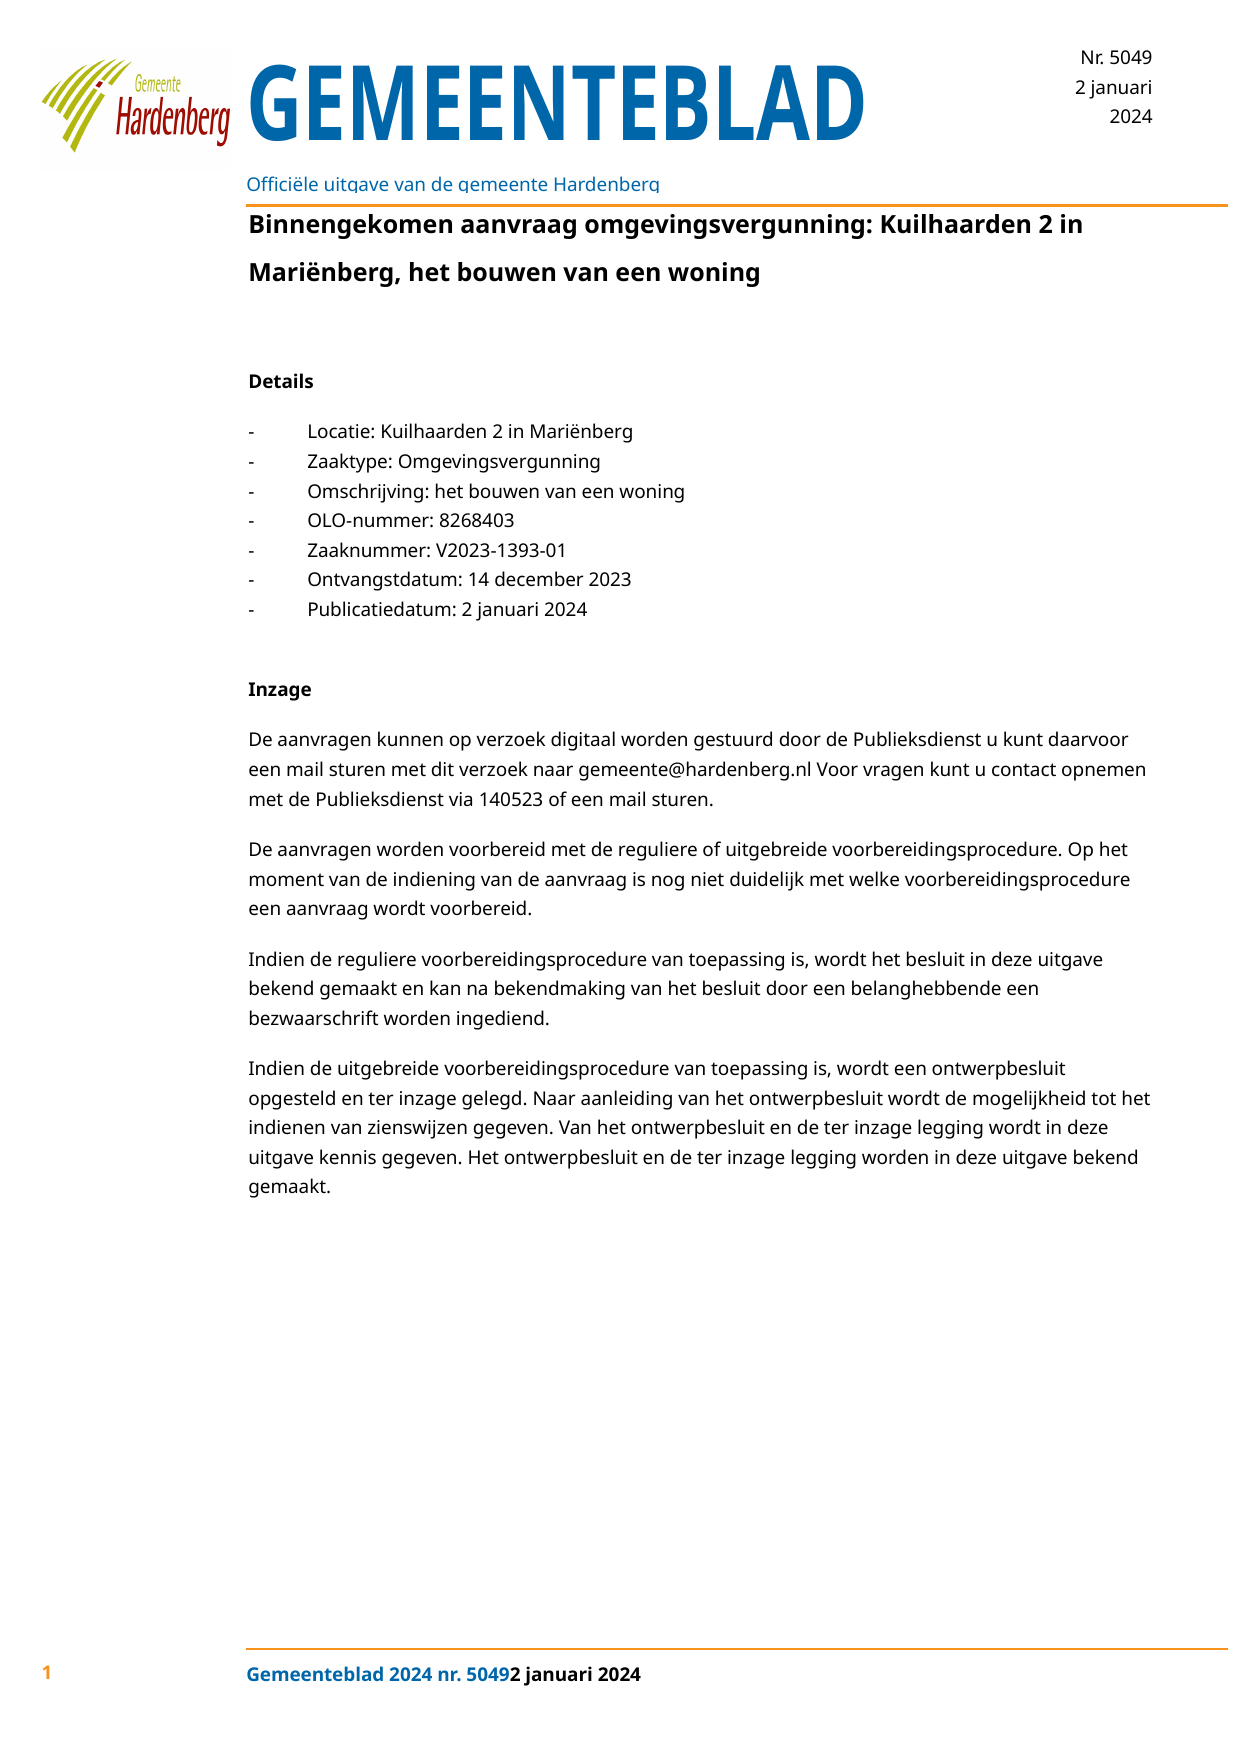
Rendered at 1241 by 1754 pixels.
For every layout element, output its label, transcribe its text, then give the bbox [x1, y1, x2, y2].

picture [41, 47, 231, 172]
list OLO-nummer: 8268403 [248, 507, 1152, 533]
list Zaaknummer: V2023-1393-01 [248, 537, 1152, 563]
list Omschrijving: het bouwen van een woning [248, 478, 1152, 504]
text Indien de uitgebreide voorbereidingsprocedure van toepassing is, wordt een ontwerpbesluit opgesteld en ter inzage gelegd. Naar aanleiding van het ontwerpbesluit wordt de mogelijkheid tot het indienen van zienswijzen gegeven. Van het ontwerpbesluit en de ter inzage legging wordt in deze uitgave kennis gegeven. Het ontwerpbesluit en de ter inzage legging worden in deze uitgave bekend gemaakt. [248, 1055, 1152, 1199]
text Inzage [248, 676, 1152, 702]
list Locatie: Kuilhaarden 2 in Mariënberg [248, 419, 1152, 444]
text Details [248, 368, 1152, 394]
list Zaaktype: Omgevingsvergunning [248, 448, 1152, 474]
text Indien de reguliere voorbereidingsprocedure van toepassing is, wordt het besluit in deze uitgave bekend gemaakt en kan na bekendmaking van het besluit door een belanghebbende een bezwaarschrift worden ingediend. [248, 946, 1152, 1031]
text Binnengekomen aanvraag omgevingsvergunning: Kuilhaarden 2 in Mariënberg, het bouwen van een woning [248, 207, 1152, 288]
text De aanvragen worden voorbereid met de reguliere of uitgebreide voorbereidingsprocedure. Op het moment van de indiening van de aanvraag is nog niet duidelijk met welke voorbereidingsprocedure een aanvraag wordt voorbereid. [248, 836, 1152, 921]
text De aanvragen kunnen op verzoek digitaal worden gestuurd door de Publieksdienst u kunt daarvoor een mail sturen met dit verzoek naar gemeente@hardenberg.nl Voor vragen kunt u contact opnemen met de Publieksdienst via 140523 of een mail sturen. [248, 727, 1152, 812]
list Ontvangstdatum: 14 december 2023 [248, 567, 1152, 592]
list Publicatiedatum: 2 januari 2024 [248, 596, 1152, 622]
